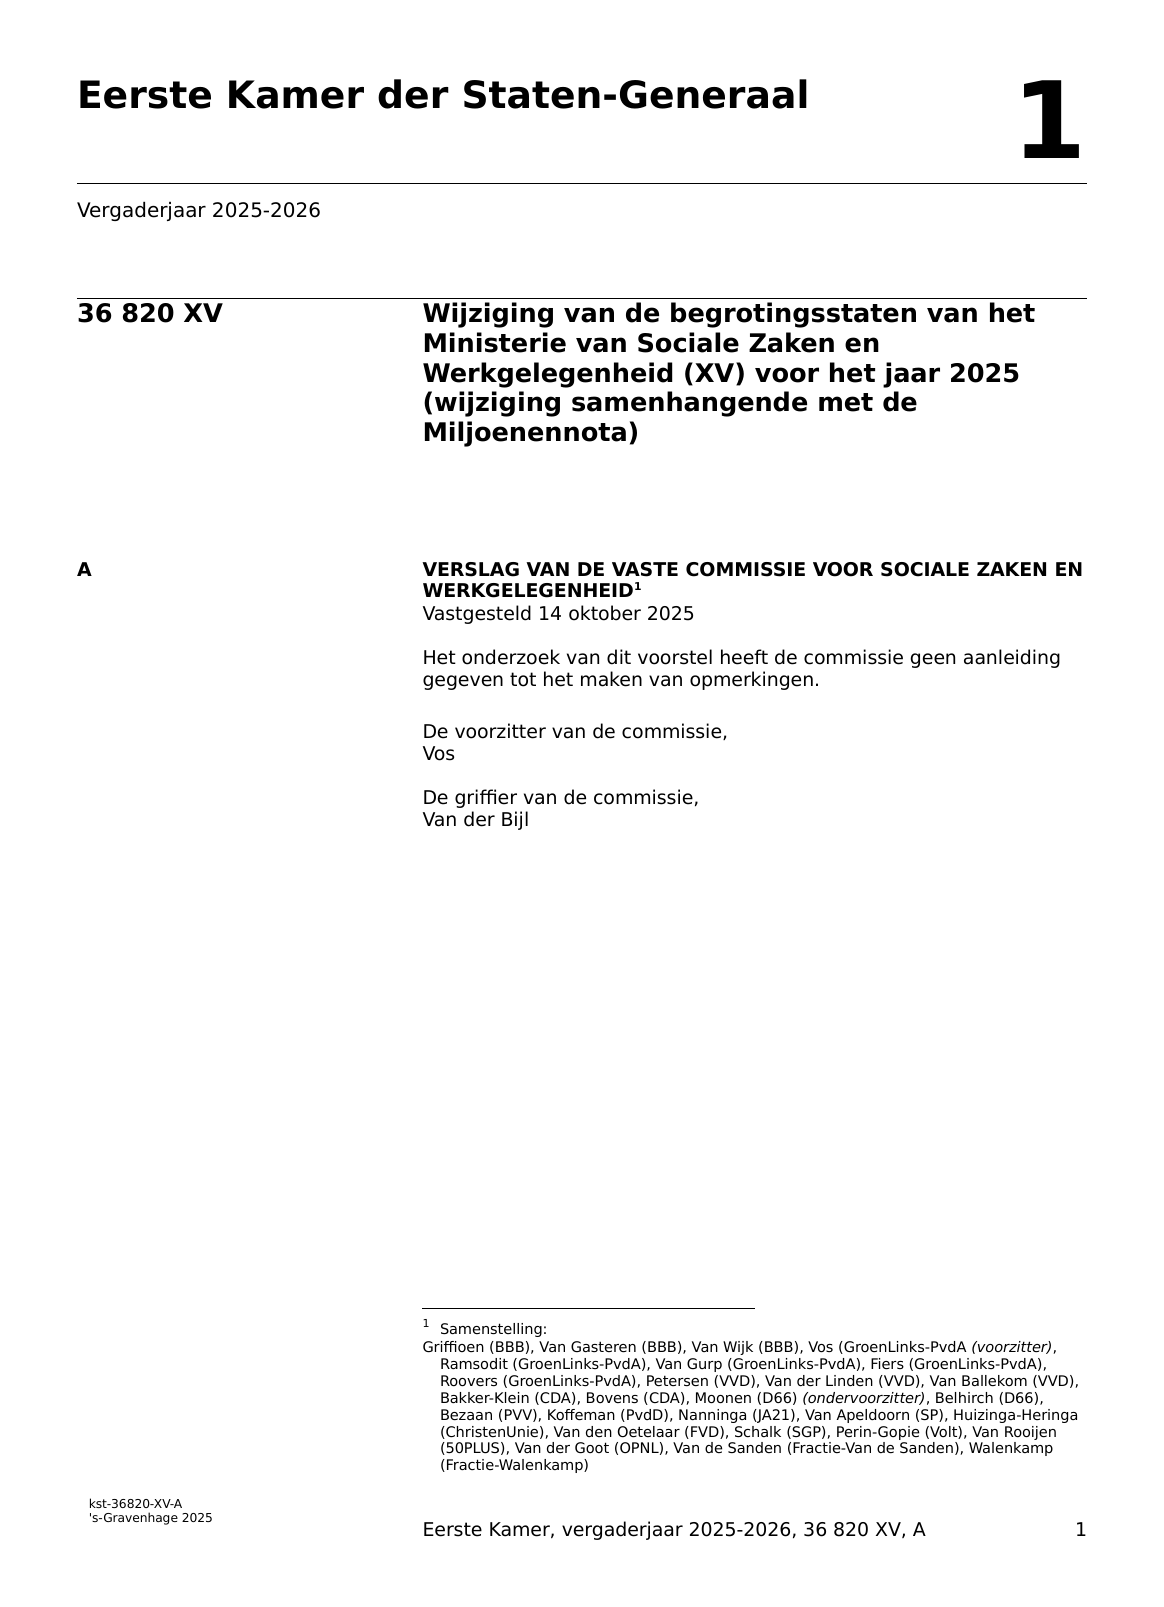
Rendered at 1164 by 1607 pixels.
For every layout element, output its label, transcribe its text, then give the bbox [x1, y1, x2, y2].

table_header Eerste Kamer der Staten-Generaal [77, 59, 886, 183]
text kst-36820-XV-A [88, 1497, 323, 1511]
text Het onderzoek van dit voorstel heeft de commissie geen aanleiding gegeven tot het maken van opmerkingen. [422, 647, 1087, 691]
subtitle A VERSLAG VAN DE VASTE COMMISSIE VOOR SOCIALE ZAKEN EN WERKGELEGENHEID [77, 558, 1087, 602]
subtitle 36 820 XV Wijziging van de begrotingsstaten van het Ministerie van Sociale Zaken en Werkgelegenheid (XV) voor het jaar 2025 (wijziging samenhangende met de Miljoenennota) [77, 299, 1087, 447]
text Vastgesteld 14 oktober 2025 [422, 602, 1087, 624]
table_cell Vergaderjaar 2025-2026 [77, 184, 1087, 298]
text 's-Gravenhage 2025 [88, 1511, 323, 1525]
text Griffioen (BBB), Van Gasteren (BBB), Van Wijk (BBB), Vos (GroenLinks-PvdA (voorzitter), Ramsodit (GroenLinks-PvdA), Van Gurp (GroenLinks-PvdA), Fiers (GroenLinks-PvdA), Roovers (GroenLinks-PvdA), Petersen (VVD), Van der Linden (VVD), Van Ballekom (VVD), Bakker-Klein (CDA), Bovens (CDA), Moonen (D66) (ondervoorzitter), Belhirch (D66), Bezaan (PVV), Koffeman (PvdD), Nanninga (JA21), Van Apeldoorn (SP), Huizinga-Heringa (ChristenUnie), Van den Oetelaar (FVD), Schalk (SGP), Perin-Gopie (Volt), Van Rooijen (50PLUS), Van der Goot (OPNL), Van de Sanden (Fractie-Van de Sanden), Walenkamp (Fractie-Walenkamp) [422, 1339, 1087, 1474]
table_header 1 [886, 59, 1087, 183]
text De griffier van de commissie, Van der Bijl [422, 787, 1087, 831]
text De voorzitter van de commissie, Vos [422, 721, 1087, 764]
text Samenstelling: [422, 1317, 1087, 1339]
